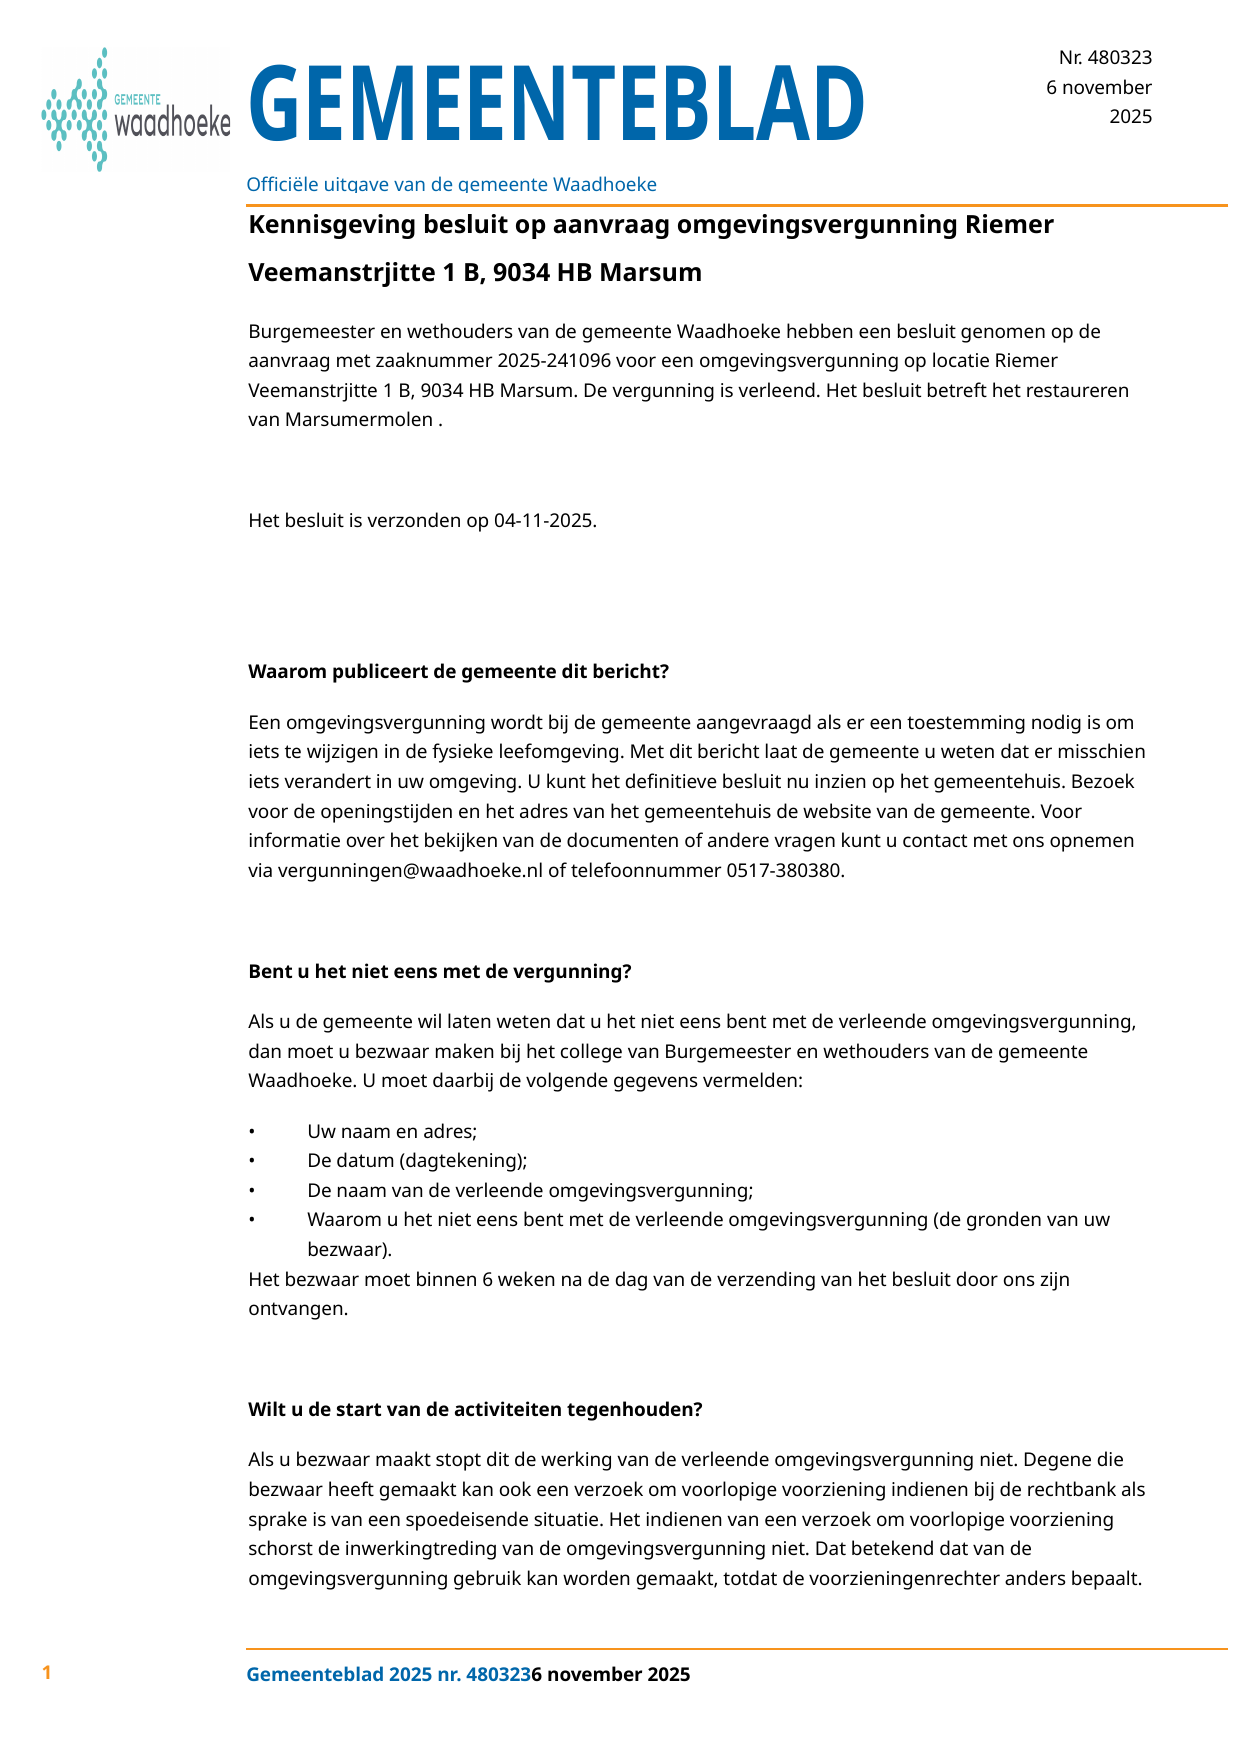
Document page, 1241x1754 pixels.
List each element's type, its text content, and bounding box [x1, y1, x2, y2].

text Als u bezwaar maakt stopt dit de werking van de verleende omgevingsvergunning niet. Degene die bezwaar heeft gemaakt kan ook een verzoek om voorlopige voorziening indienen bij de rechtbank als sprake is van een spoedeisende situatie. Het indienen van een verzoek om voorlopige voorziening schorst de inwerkingtreding van de omgevingsvergunning niet. Dat betekend dat van de omgevingsvergunning gebruik kan worden gemaakt, totdat de voorzieningenrechter anders bepaalt. [248, 1447, 1152, 1591]
text Kennisgeving besluit op aanvraag omgevingsvergunning Riemer Veemanstrjitte 1 B, 9034 HB Marsum [248, 207, 1152, 288]
text Wilt u de start van de activiteiten tegenhouden? [248, 1396, 1152, 1422]
text Het bezwaar moet binnen 6 weken na de dag van de verzending van het besluit door ons zijn ontvangen. [248, 1266, 1152, 1321]
text Een omgevingsvergunning wordt bij de gemeente aangevraagd als er een toestemming nodig is om iets te wijzigen in de fysieke leefomgeving. Met dit bericht laat de gemeente u weten dat er misschien iets verandert in uw omgeving. U kunt het definitieve besluit nu inzien op het gemeentehuis. Bezoek voor de openingstijden en het adres van het gemeentehuis de website van de gemeente. Voor informatie over het bekijken van de documenten of andere vragen kunt u contact met ons opnemen via vergunningen@waadhoeke.nl of telefoonnummer 0517-380380. [248, 709, 1152, 883]
list De naam van de verleende omgevingsvergunning; [248, 1177, 1152, 1203]
list De datum (dagtekening); [248, 1147, 1152, 1173]
picture [41, 47, 231, 172]
text Bent u het niet eens met de vergunning? [248, 958, 1152, 984]
list Uw naam en adres; [248, 1118, 1152, 1144]
text Het besluit is verzonden op 04-11-2025. [248, 507, 1152, 533]
text Als u de gemeente wil laten weten dat u het niet eens bent met de verleende omgevingsvergunning, dan moet u bezwaar maken bij het college van Burgemeester en wethouders van de gemeente Waadhoeke. U moet daarbij de volgende gegevens vermelden: [248, 1008, 1152, 1093]
text Burgemeester en wethouders van de gemeente Waadhoeke hebben een besluit genomen op de aanvraag met zaaknummer 2025-241096 voor een omgevingsvergunning op locatie Riemer Veemanstrjitte 1 B, 9034 HB Marsum. De vergunning is verleend. Het besluit betreft het restaureren van Marsumermolen . [248, 318, 1152, 432]
list Waarom u het niet eens bent met de verleende omgevingsvergunning (de gronden van uw bezwaar). [248, 1207, 1152, 1262]
text Waarom publiceert de gemeente dit bericht? [248, 659, 1152, 684]
